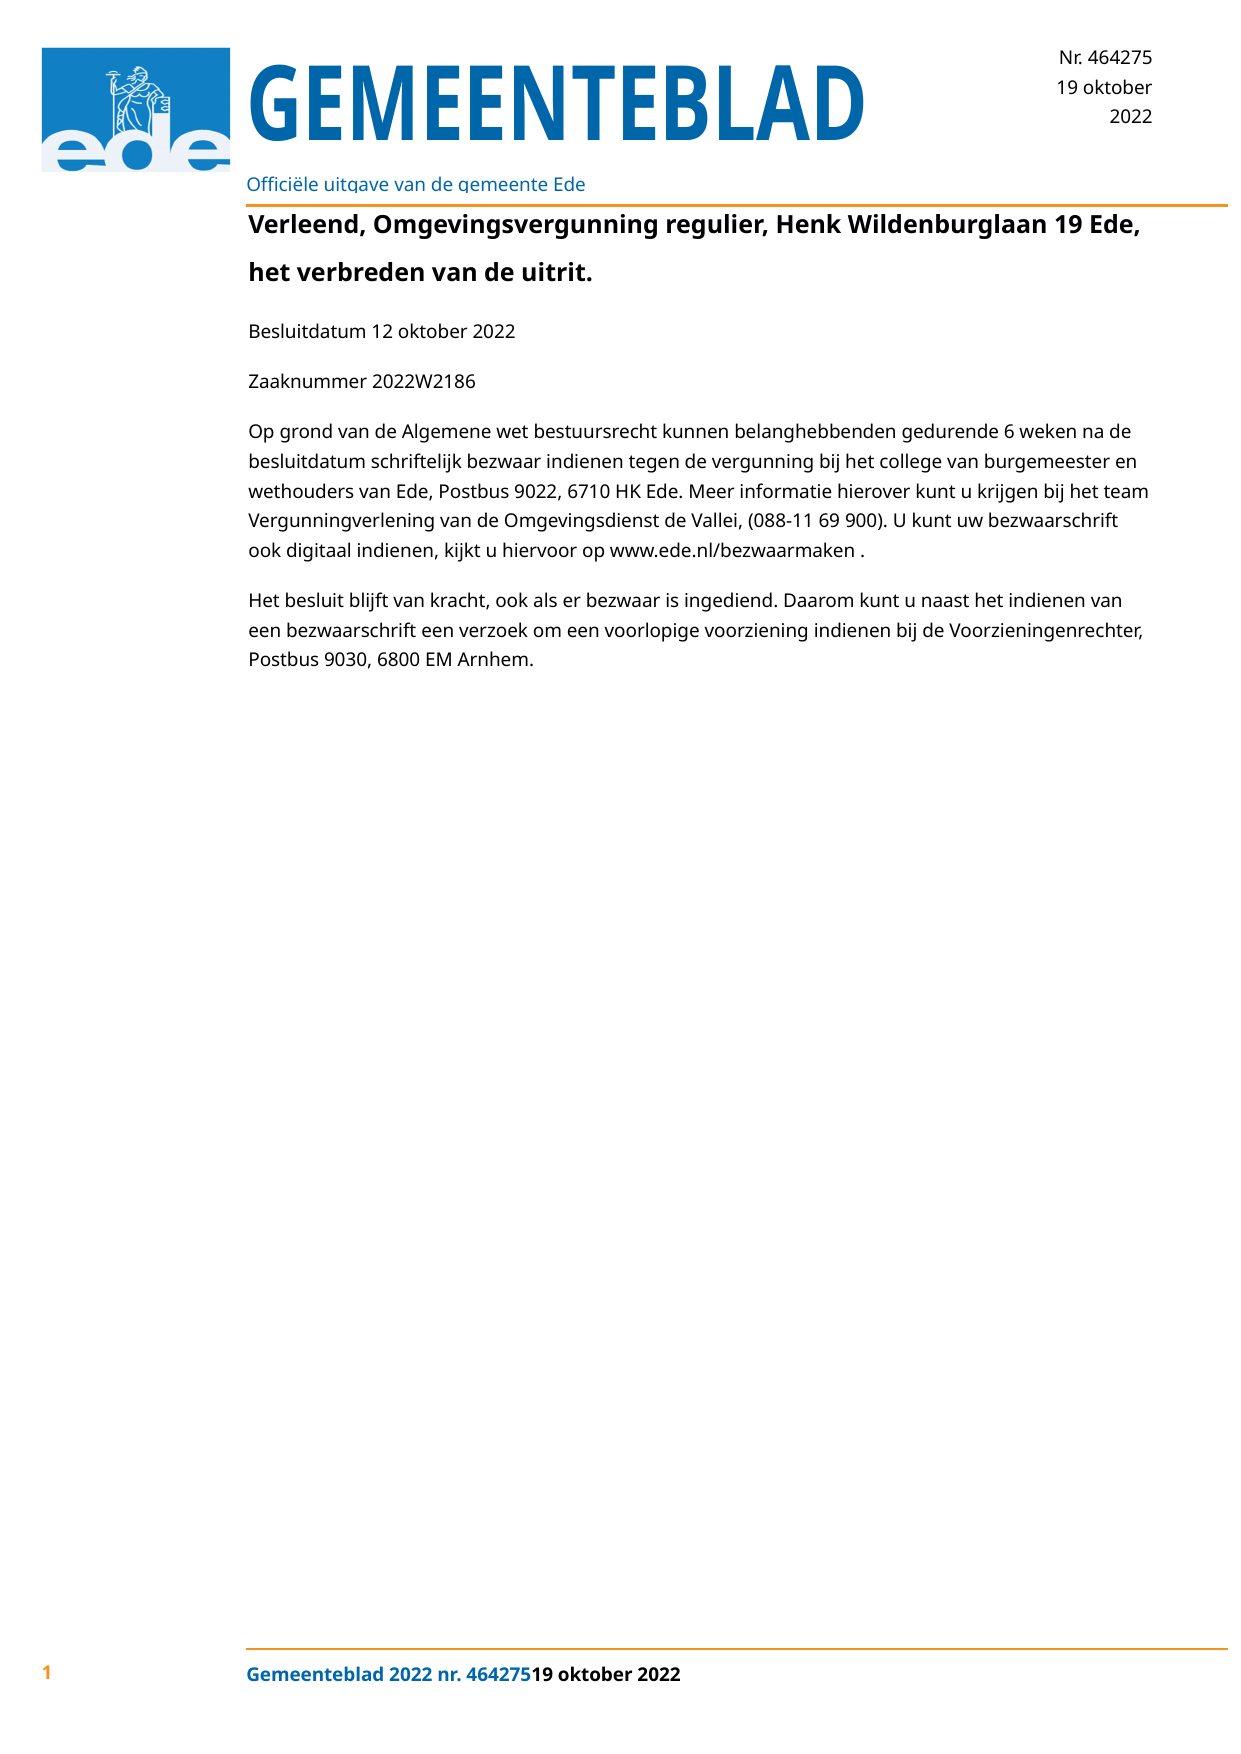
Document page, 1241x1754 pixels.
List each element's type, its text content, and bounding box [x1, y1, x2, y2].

text Verleend, Omgevingsvergunning regulier, Henk Wildenburglaan 19 Ede, het verbreden van de uitrit. [248, 207, 1152, 288]
text Op grond van de Algemene wet bestuursrecht kunnen belanghebbenden gedurende 6 weken na de besluitdatum schriftelijk bezwaar indienen tegen de vergunning bij het college van burgemeester en wethouders van Ede, Postbus 9022, 6710 HK Ede. Meer informatie hierover kunt u krijgen bij het team Vergunningverlening van de Omgevingsdienst de Vallei, (088-11 69 900). U kunt uw bezwaarschrift ook digitaal indienen, kijkt u hiervoor op www.ede.nl/bezwaarmaken . [248, 419, 1152, 563]
text Besluitdatum 12 oktober 2022 [248, 318, 1152, 344]
picture [41, 47, 231, 172]
text Zaaknummer 2022W2186 [248, 368, 1152, 394]
text Het besluit blijft van kracht, ook als er bezwaar is ingediend. Daarom kunt u naast het indienen van een bezwaarschrift een verzoek om een voorlopige voorziening indienen bij de Voorzieningenrechter, Postbus 9030, 6800 EM Arnhem. [248, 587, 1152, 672]
